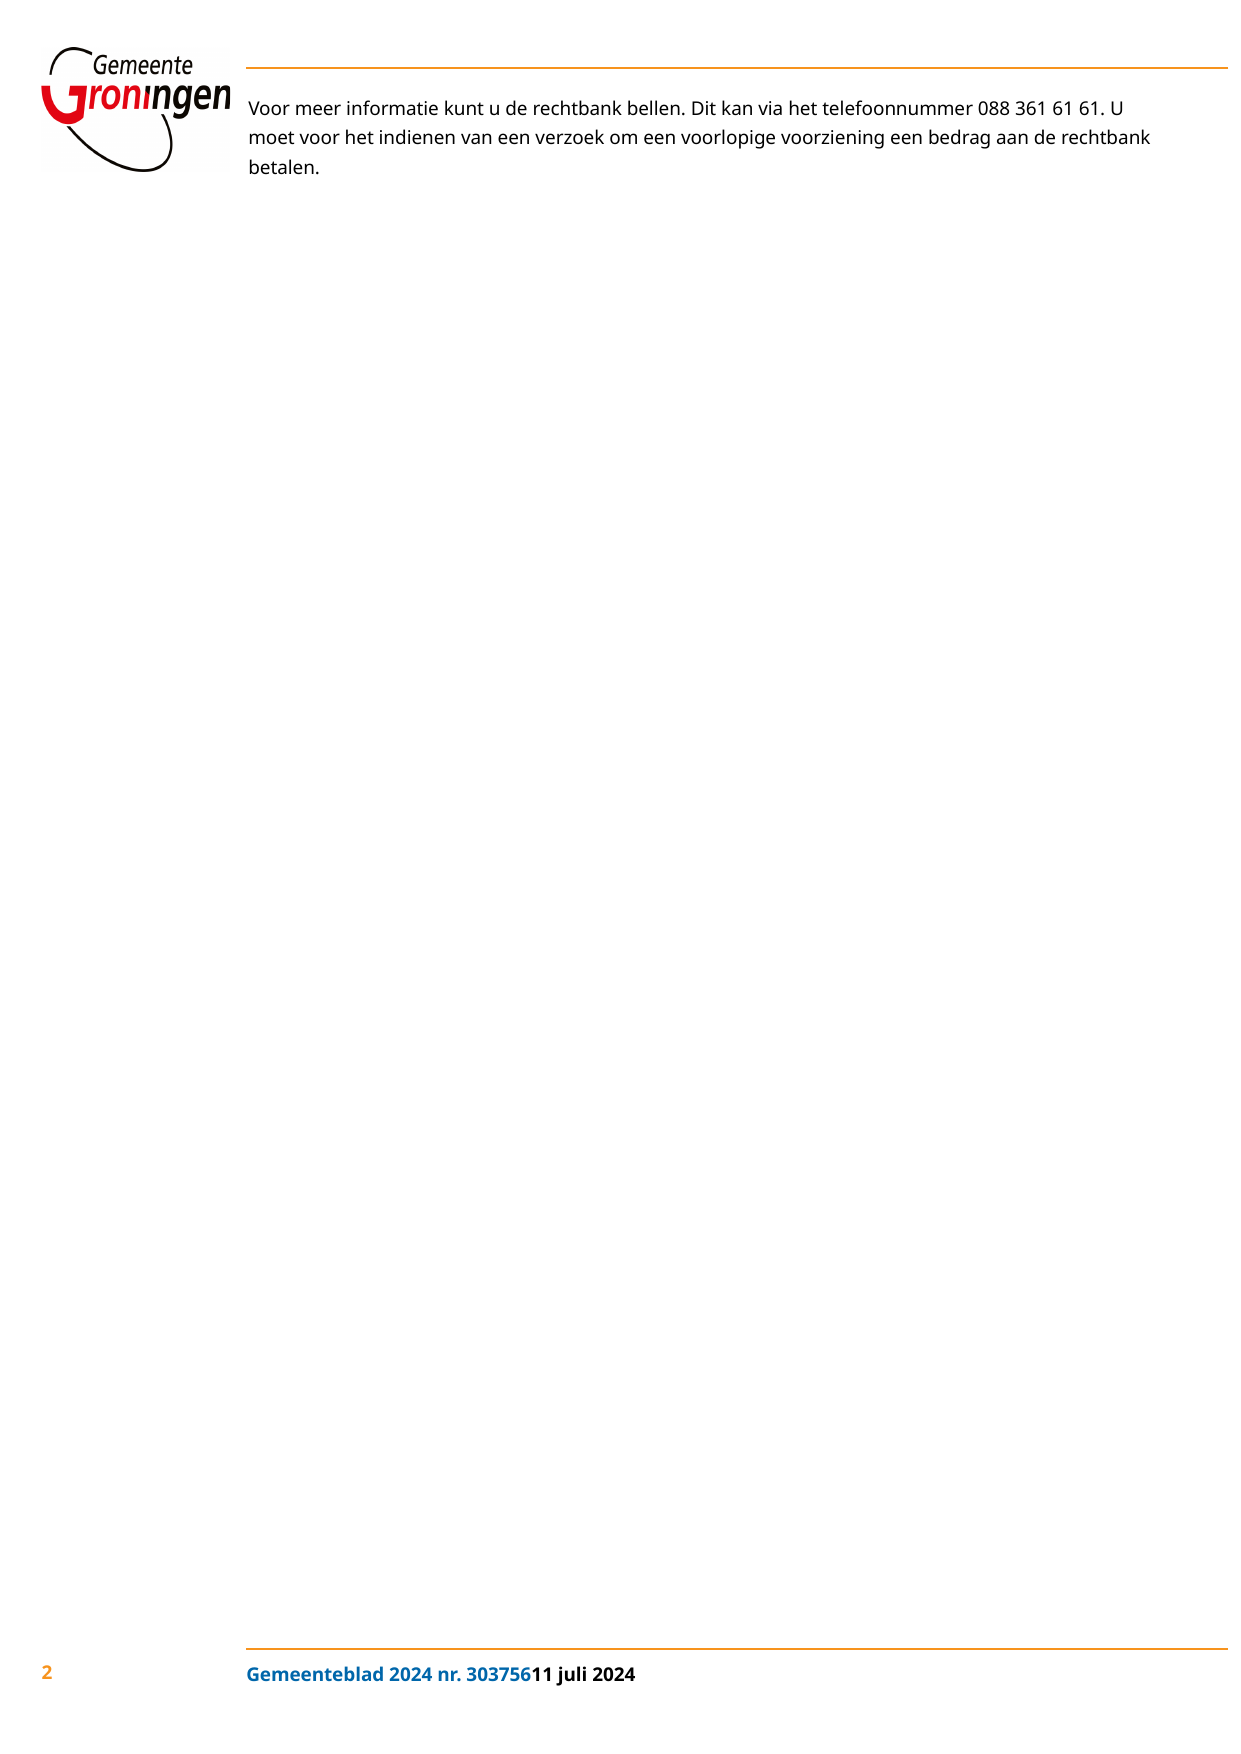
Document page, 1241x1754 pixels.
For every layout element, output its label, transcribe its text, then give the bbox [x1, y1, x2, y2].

picture [41, 47, 231, 172]
text Voor meer informatie kunt u de rechtbank bellen. Dit kan via het telefoonnummer 088 361 61 61. U moet voor het indienen van een verzoek om een voorlopige voorziening een bedrag aan de rechtbank betalen. [248, 95, 1152, 180]
